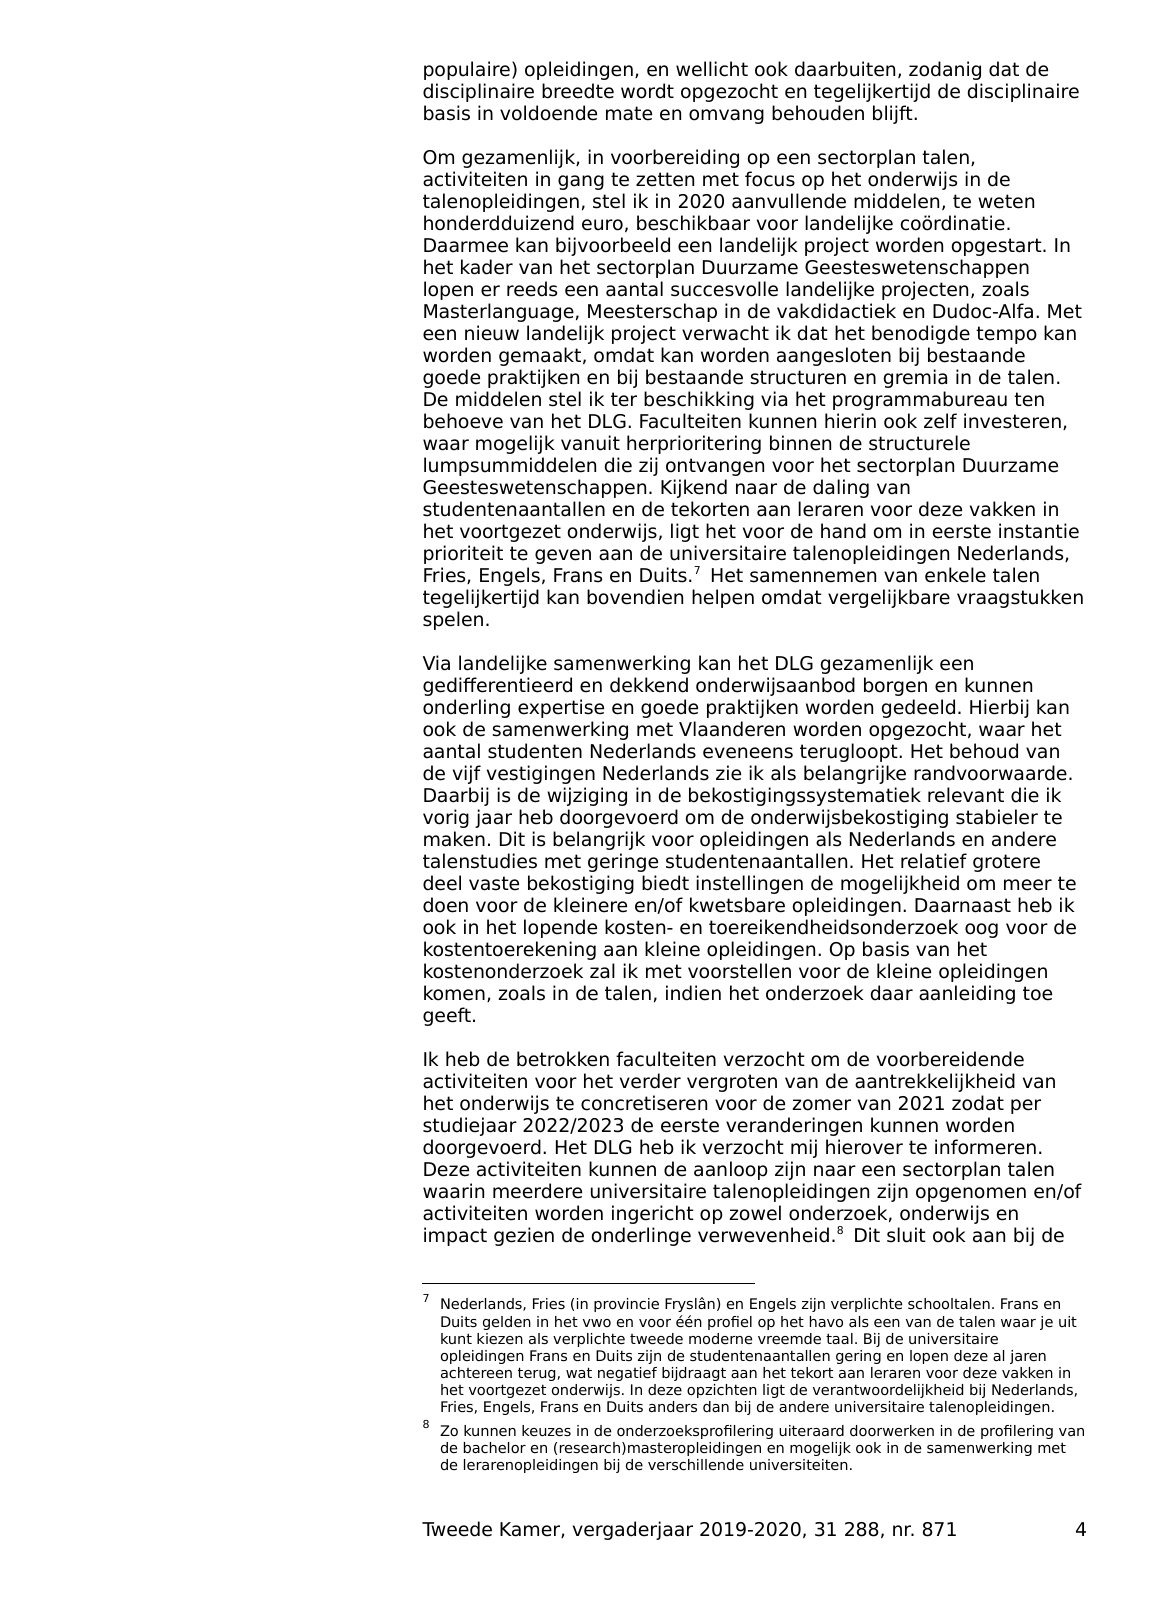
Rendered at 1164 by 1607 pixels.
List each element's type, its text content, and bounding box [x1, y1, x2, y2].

text Om gezamenlijk, in voorbereiding op een sectorplan talen, activiteiten in gang te zetten met focus op het onderwijs in de talenopleidingen, stel ik in 2020 aanvullende middelen, te weten honderdduizend euro, beschikbaar voor landelijke coördinatie. Daarmee kan bijvoorbeeld een landelijk project worden opgestart. In het kader van het sectorplan Duurzame Geesteswetenschappen lopen er reeds een aantal succesvolle landelijke projecten, zoals Masterlanguage, Meesterschap in de vakdidactiek en Dudoc-Alfa. Met een nieuw landelijk project verwacht ik dat het benodigde tempo kan worden gemaakt, omdat kan worden aangesloten bij bestaande goede praktijken en bij bestaande structuren en gremia in de talen. De middelen stel ik ter beschikking via het programmabureau ten behoeve van het DLG. Faculteiten kunnen hierin ook zelf investeren, waar mogelijk vanuit herprioritering binnen de structurele lumpsummiddelen die zij ontvangen voor het sectorplan Duurzame Geesteswetenschappen. Kijkend naar de daling van studentenaantallen en de tekorten aan leraren voor deze vakken in het voortgezet onderwijs, ligt het voor de hand om in eerste instantie prioriteit te geven aan de universitaire talenopleidingen Nederlands, Fries, Engels, Frans en Duits. Het samennemen van enkele talen tegelijkertijd kan bovendien helpen omdat vergelijkbare vraagstukken spelen. [422, 147, 1087, 631]
text Via landelijke samenwerking kan het DLG gezamenlijk een gedifferentieerd en dekkend onderwijsaanbod borgen en kunnen onderling expertise en goede praktijken worden gedeeld. Hierbij kan ook de samenwerking met Vlaanderen worden opgezocht, waar het aantal studenten Nederlands eveneens terugloopt. Het behoud van de vijf vestigingen Nederlands zie ik als belangrijke randvoorwaarde. Daarbij is de wijziging in de bekostigingssystematiek relevant die ik vorig jaar heb doorgevoerd om de onderwijsbekostiging stabieler te maken. Dit is belangrijk voor opleidingen als Nederlands en andere talenstudies met geringe studentenaantallen. Het relatief grotere deel vaste bekostiging biedt instellingen de mogelijkheid om meer te doen voor de kleinere en/of kwetsbare opleidingen. Daarnaast heb ik ook in het lopende kosten- en toereikendheidsonderzoek oog voor de kostentoerekening aan kleine opleidingen. Op basis van het kostenonderzoek zal ik met voorstellen voor de kleine opleidingen komen, zoals in de talen, indien het onderzoek daar aanleiding toe geeft. [422, 653, 1087, 1027]
text Zo kunnen keuzes in de onderzoeksprofilering uiteraard doorwerken in de profilering van de bachelor en (research)masteropleidingen en mogelijk ook in de samenwerking met de lerarenopleidingen bij de verschillende universiteiten. [422, 1418, 1087, 1474]
text Ik heb de betrokken faculteiten verzocht om de voorbereidende activiteiten voor het verder vergroten van de aantrekkelijkheid van het onderwijs te concretiseren voor de zomer van 2021 zodat per studiejaar 2022/2023 de eerste veranderingen kunnen worden doorgevoerd. Het DLG heb ik verzocht mij hierover te informeren. Deze activiteiten kunnen de aanloop zijn naar een sectorplan talen waarin meerdere universitaire talenopleidingen zijn opgenomen en/of activiteiten worden ingericht op zowel onderzoek, onderwijs en impact gezien de onderlinge verwevenheid. Dit sluit ook aan bij de [422, 1049, 1087, 1247]
text populaire) opleidingen, en wellicht ook daarbuiten, zodanig dat de disciplinaire breedte wordt opgezocht en tegelijkertijd de disciplinaire basis in voldoende mate en omvang behouden blijft. [422, 59, 1087, 125]
text Nederlands, Fries (in provincie Fryslân) en Engels zijn verplichte schooltalen. Frans en Duits gelden in het vwo en voor één profiel op het havo als een van de talen waar je uit kunt kiezen als verplichte tweede moderne vreemde taal. Bij de universitaire opleidingen Frans en Duits zijn de studentenaantallen gering en lopen deze al jaren achtereen terug, wat negatief bijdraagt aan het tekort aan leraren voor deze vakken in het voortgezet onderwijs. In deze opzichten ligt de verantwoordelijkheid bij Nederlands, Fries, Engels, Frans en Duits anders dan bij de andere universitaire talenopleidingen. [422, 1292, 1087, 1416]
